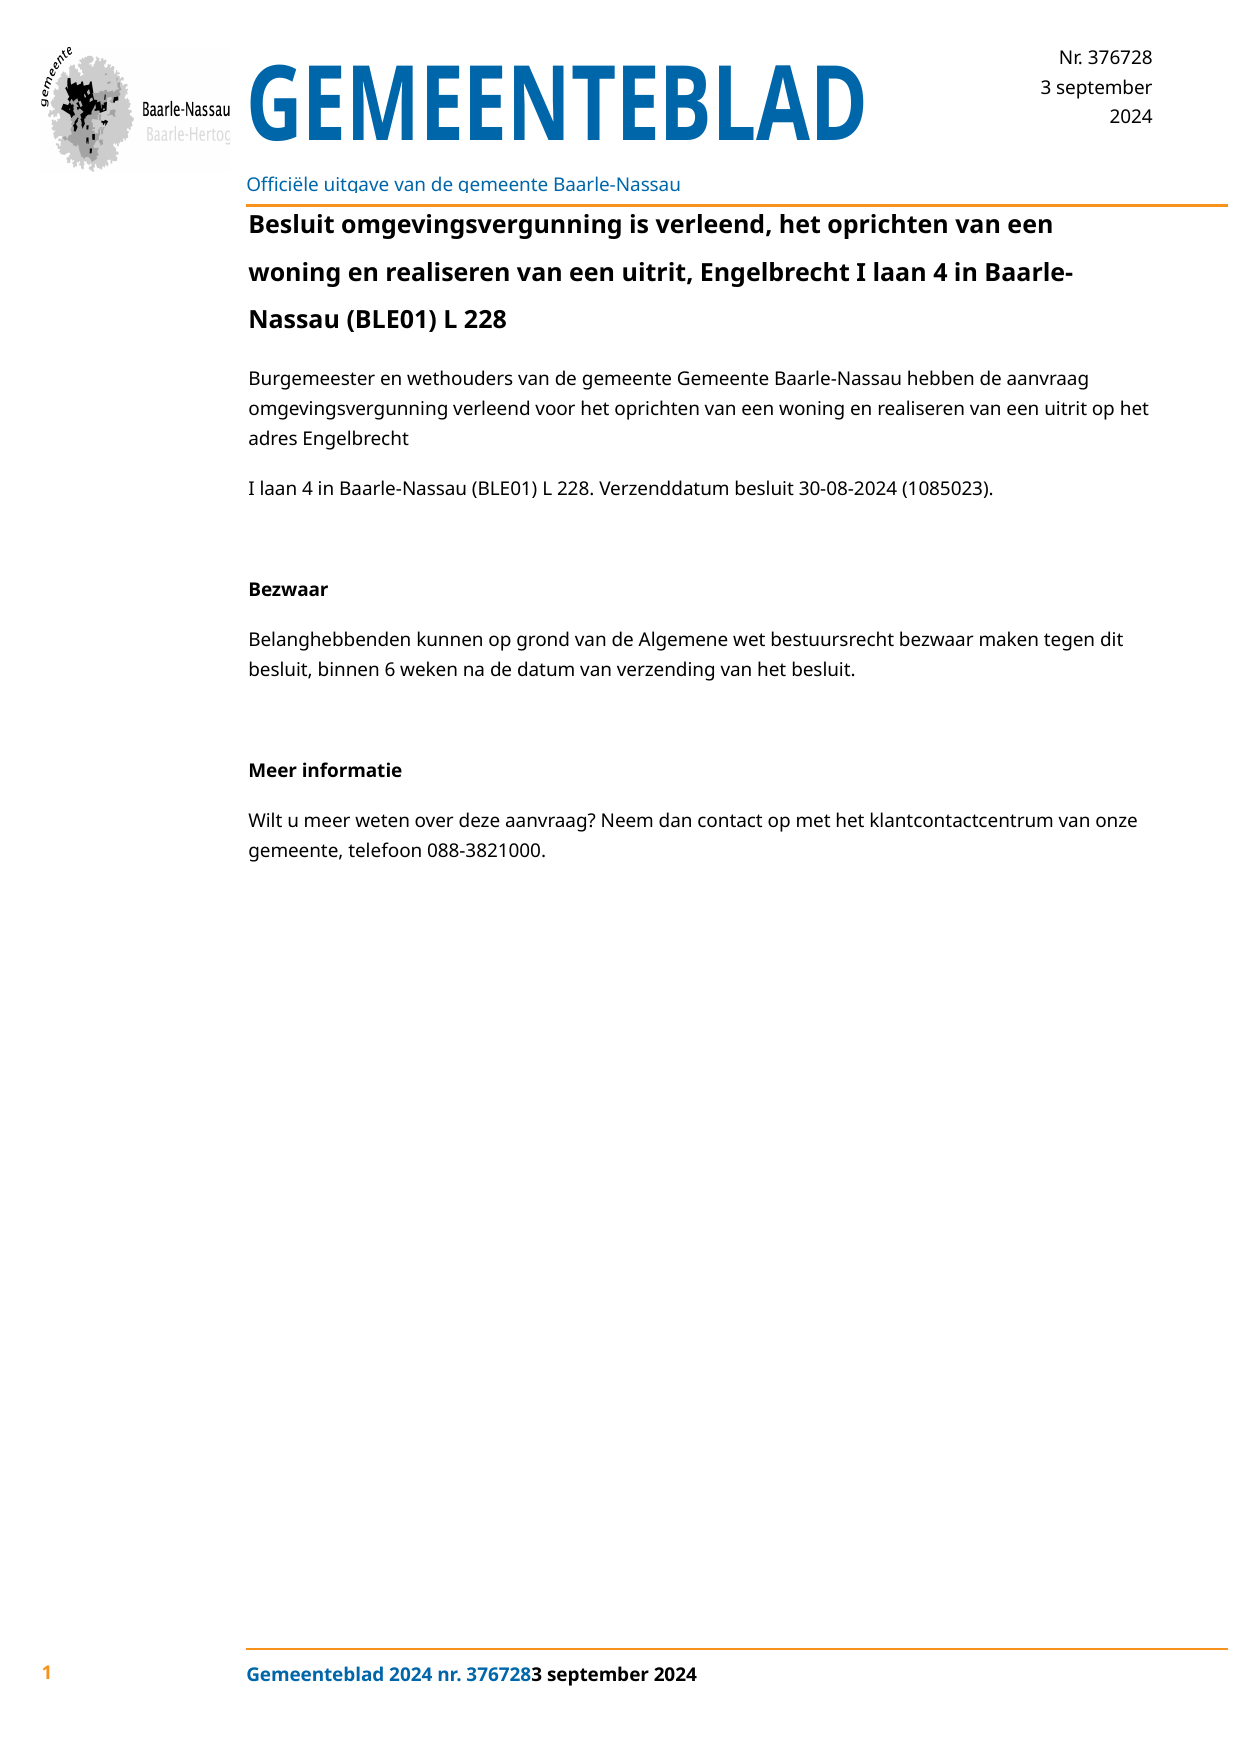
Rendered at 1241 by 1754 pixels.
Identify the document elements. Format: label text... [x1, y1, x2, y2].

text Wilt u meer weten over deze aanvraag? Neem dan contact op met het klantcontactcentrum van onze gemeente, telefoon 088-3821000. [248, 807, 1152, 862]
picture [41, 47, 231, 172]
text Besluit omgevingsvergunning is verleend, het oprichten van een woning en realiseren van een uitrit, Engelbrecht I laan 4 in Baarle-Nassau (BLE01) L 228 [248, 207, 1152, 336]
text Meer informatie [248, 757, 1152, 782]
text Belanghebbenden kunnen op grond van de Algemene wet bestuursrecht bezwaar maken tegen dit besluit, binnen 6 weken na de datum van verzending van het besluit. [248, 626, 1152, 682]
text Bezwaar [248, 576, 1152, 602]
text Burgemeester en wethouders van de gemeente Gemeente Baarle-Nassau hebben de aanvraag omgevingsvergunning verleend voor het oprichten van een woning en realiseren van een uitrit op het adres Engelbrecht [248, 366, 1152, 450]
text I laan 4 in Baarle-Nassau (BLE01) L 228. Verzenddatum besluit 30-08-2024 (1085023). [248, 475, 1152, 501]
